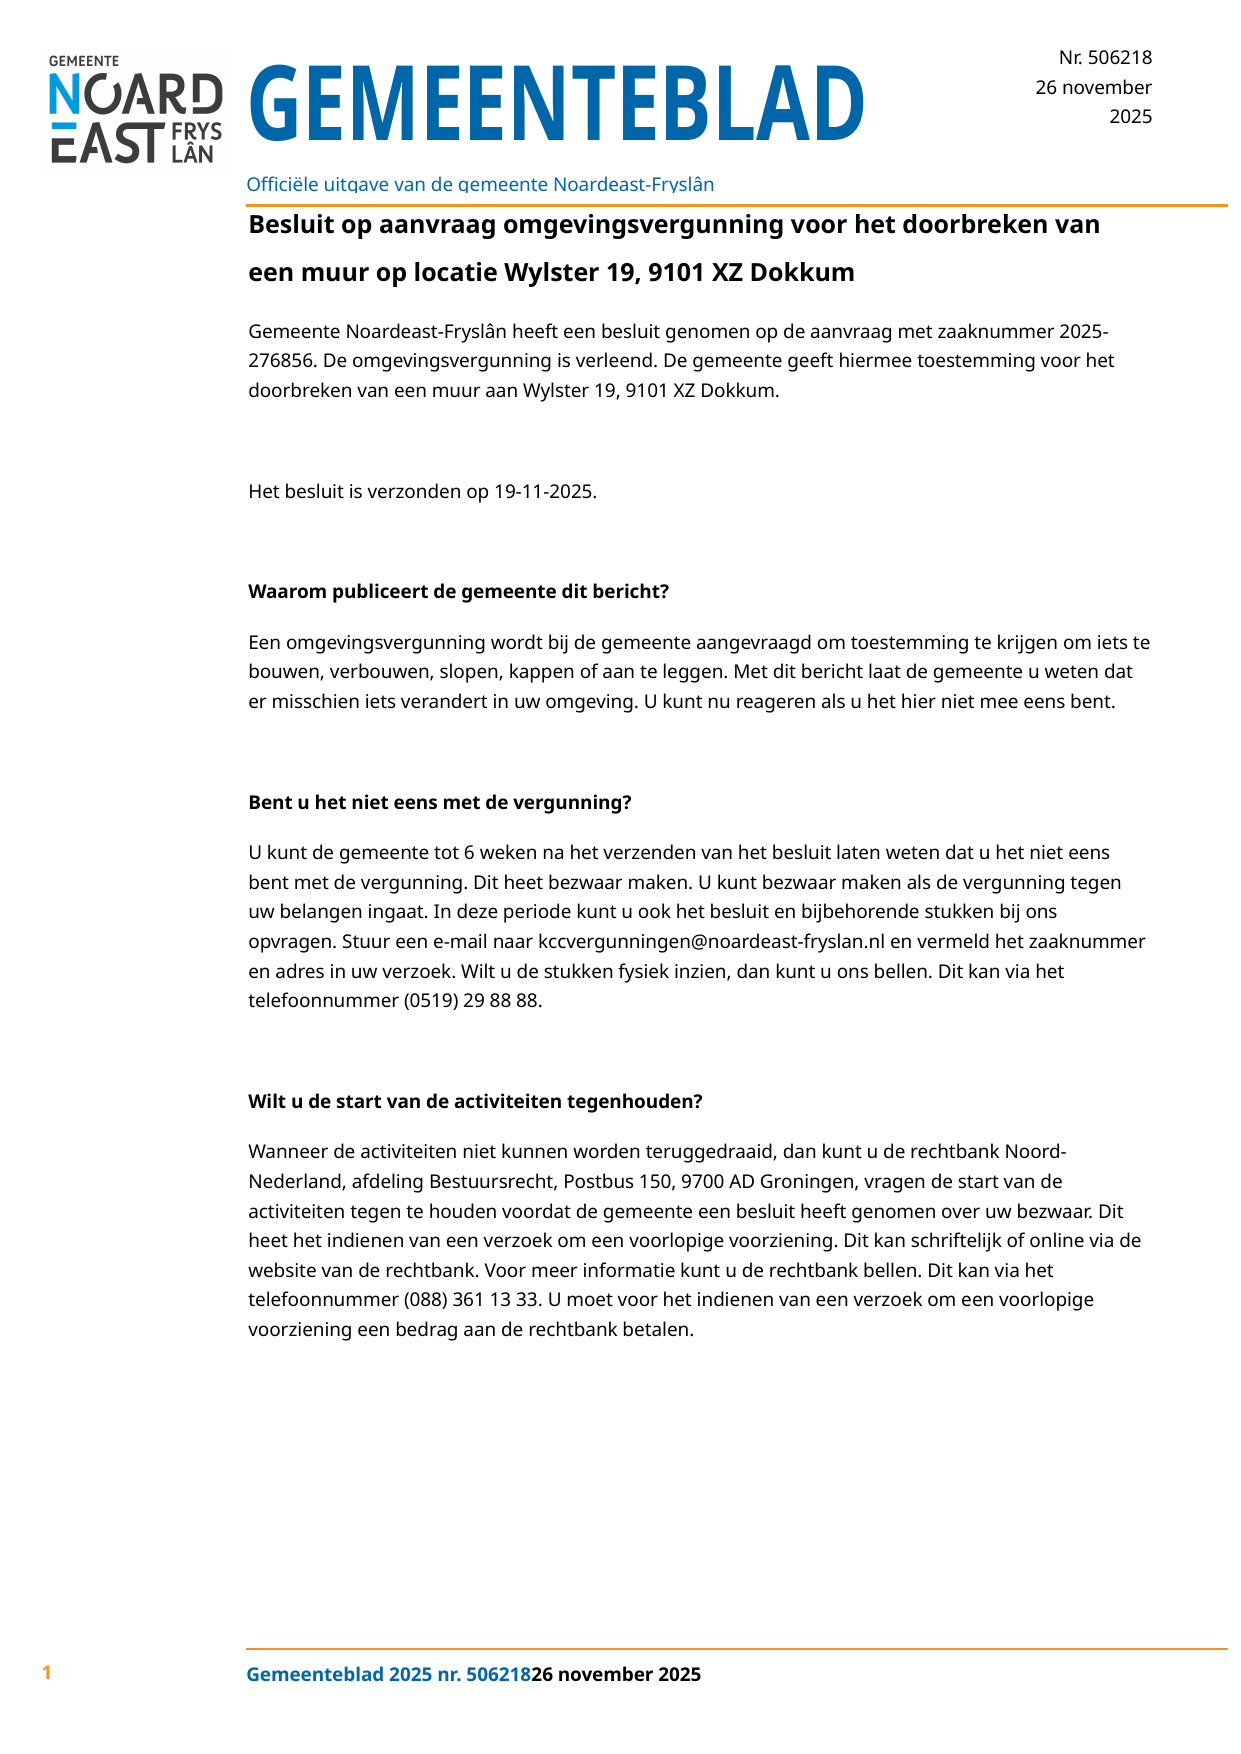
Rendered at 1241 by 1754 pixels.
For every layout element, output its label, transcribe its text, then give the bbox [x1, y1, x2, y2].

picture [41, 47, 231, 172]
text U kunt de gemeente tot 6 weken na het verzenden van het besluit laten weten dat u het niet eens bent met de vergunning. Dit heet bezwaar maken. U kunt bezwaar maken als de vergunning tegen uw belangen ingaat. In deze periode kunt u ook het besluit en bijbehorende stukken bij ons opvragen. Stuur een e-mail naar kccvergunningen@noardeast-fryslan.nl en vermeld het zaaknummer en adres in uw verzoek. Wilt u de stukken fysiek inzien, dan kunt u ons bellen. Dit kan via het telefoonnummer (0519) 29 88 88. [248, 839, 1152, 1013]
text Wanneer de activiteiten niet kunnen worden teruggedraaid, dan kunt u de rechtbank Noord-Nederland, afdeling Bestuursrecht, Postbus 150, 9700 AD Groningen, vragen de start van de activiteiten tegen te houden voordat de gemeente een besluit heeft genomen over uw bezwaar. Dit heet het indienen van een verzoek om een voorlopige voorziening. Dit kan schriftelijk of online via de website van de rechtbank. Voor meer informatie kunt u de rechtbank bellen. Dit kan via het telefoonnummer (088) 361 13 33. U moet voor het indienen van een verzoek om een voorlopige voorziening een bedrag aan de rechtbank betalen. [248, 1139, 1152, 1342]
text Besluit op aanvraag omgevingsvergunning voor het doorbreken van een muur op locatie Wylster 19, 9101 XZ Dokkum [248, 207, 1152, 288]
text Bent u het niet eens met de vergunning? [248, 789, 1152, 815]
text Gemeente Noardeast-Fryslân heeft een besluit genomen op de aanvraag met zaaknummer 2025-276856. De omgevingsvergunning is verleend. De gemeente geeft hiermee toestemming voor het doorbreken van een muur aan Wylster 19, 9101 XZ Dokkum. [248, 318, 1152, 403]
text Het besluit is verzonden op 19-11-2025. [248, 478, 1152, 504]
text Een omgevingsvergunning wordt bij de gemeente aangevraagd om toestemming te krijgen om iets te bouwen, verbouwen, slopen, kappen of aan te leggen. Met dit bericht laat de gemeente u weten dat er misschien iets verandert in uw omgeving. U kunt nu reageren als u het hier niet mee eens bent. [248, 629, 1152, 714]
text Wilt u de start van de activiteiten tegenhouden? [248, 1088, 1152, 1114]
text Waarom publiceert de gemeente dit bericht? [248, 579, 1152, 604]
